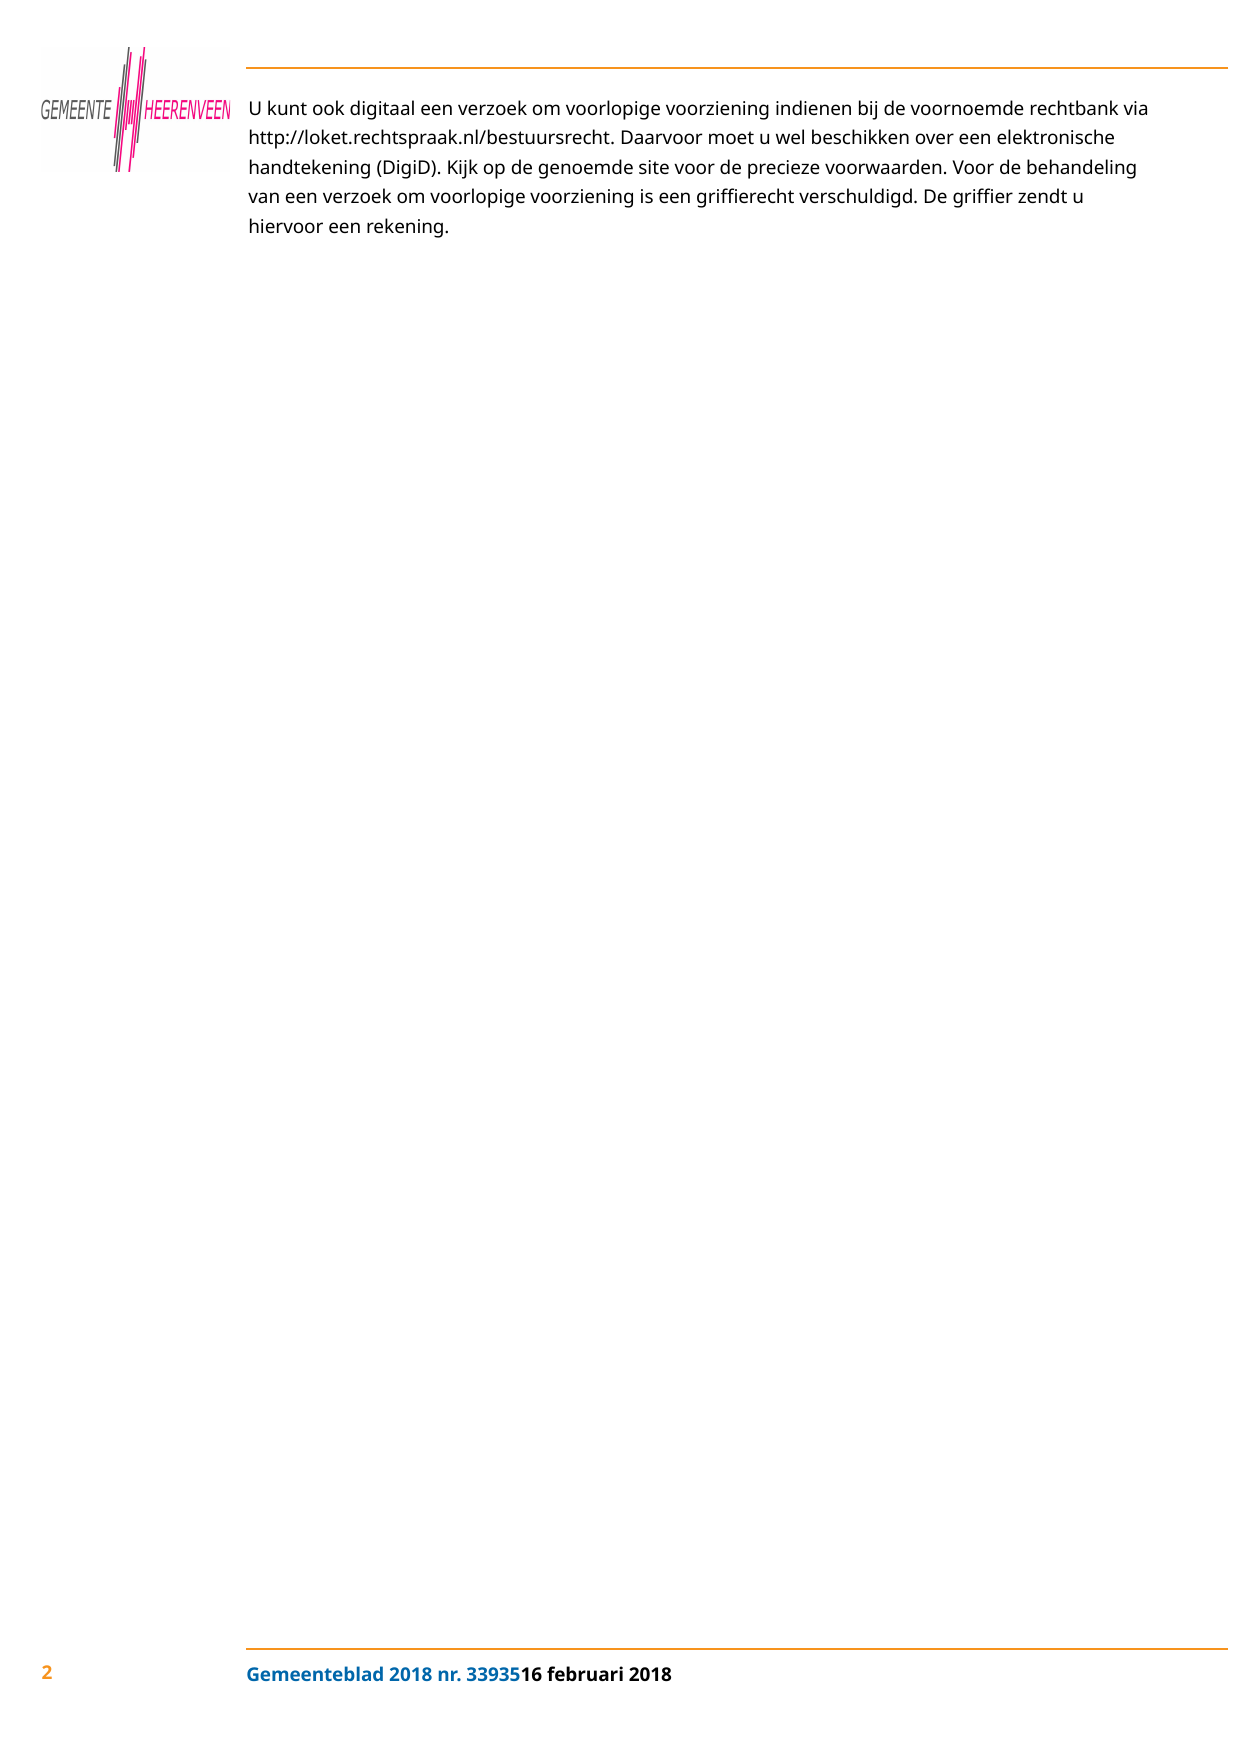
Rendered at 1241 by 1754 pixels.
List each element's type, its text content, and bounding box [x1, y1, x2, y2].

text U kunt ook digitaal een verzoek om voorlopige voorziening indienen bij de voornoemde rechtbank via http://loket.rechtspraak.nl/bestuursrecht. Daarvoor moet u wel beschikken over een elektronische handtekening (DigiD). Kijk op de genoemde site voor de precieze voorwaarden. Voor de behandeling van een verzoek om voorlopige voorziening is een griffierecht verschuldigd. De griffier zendt u hiervoor een rekening. [248, 95, 1152, 239]
picture [41, 47, 231, 172]
